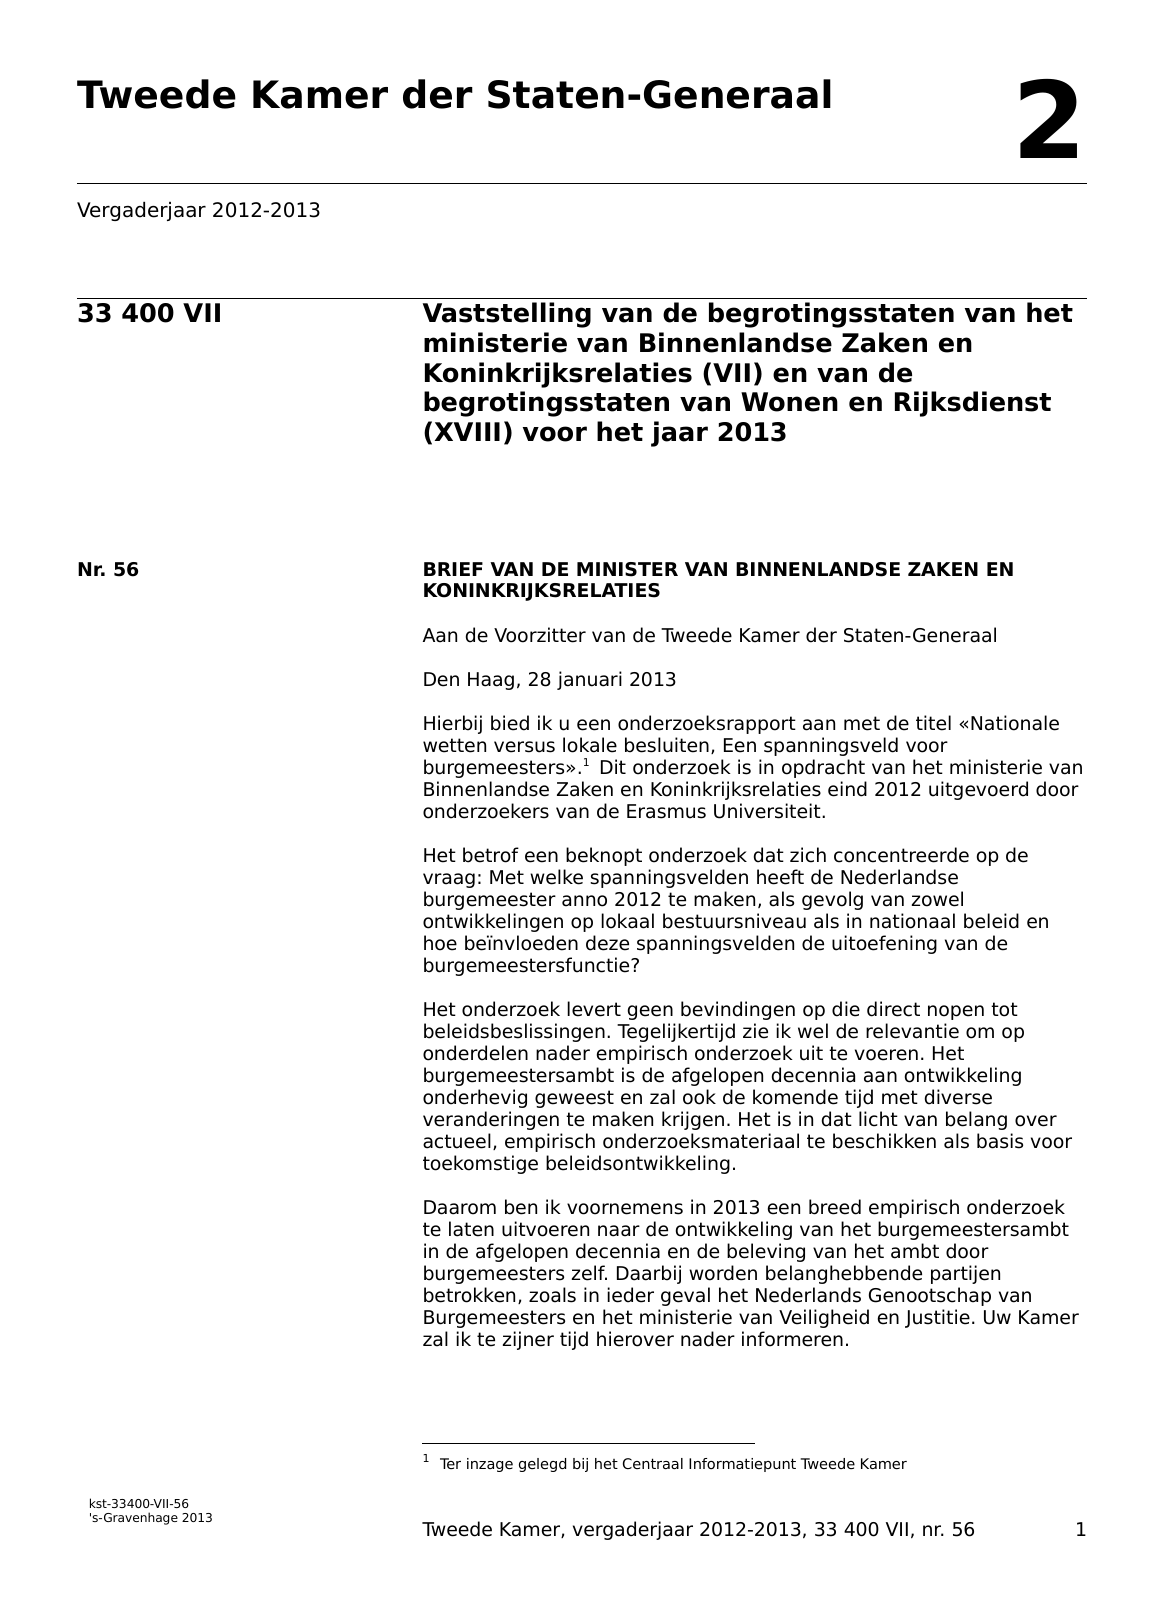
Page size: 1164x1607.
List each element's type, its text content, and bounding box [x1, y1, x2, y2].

text Aan de Voorzitter van de Tweede Kamer der Staten-Generaal [422, 624, 1087, 647]
text kst-33400-VII-56 [88, 1497, 323, 1511]
table_header Tweede Kamer der Staten-Generaal [77, 59, 886, 183]
text Den Haag, 28 januari 2013 [422, 669, 1087, 691]
table_header 2 [886, 59, 1087, 183]
table_cell Vergaderjaar 2012-2013 [77, 184, 1087, 298]
subtitle 33 400 VII Vaststelling van de begrotingsstaten van het ministerie van Binnenlandse Zaken en Koninkrijksrelaties (VII) en van de begrotingsstaten van Wonen en Rijksdienst (XVIII) voor het jaar 2013 [77, 299, 1087, 447]
text Het betrof een beknopt onderzoek dat zich concentreerde op de vraag: Met welke spanningsvelden heeft de Nederlandse burgemeester anno 2012 te maken, als gevolg van zowel ontwikkelingen op lokaal bestuursniveau als in nationaal beleid en hoe beïnvloeden deze spanningsvelden de uitoefening van de burgemeestersfunctie? [422, 845, 1087, 977]
text Hierbij bied ik u een onderzoeksrapport aan met de titel «Nationale wetten versus lokale besluiten, Een spanningsveld voor burgemeesters». Dit onderzoek is in opdracht van het ministerie van Binnenlandse Zaken en Koninkrijksrelaties eind 2012 uitgevoerd door onderzoekers van de Erasmus Universiteit. [422, 713, 1087, 823]
text Het onderzoek levert geen bevindingen op die direct nopen tot beleidsbeslissingen. Tegelijkertijd zie ik wel de relevantie om op onderdelen nader empirisch onderzoek uit te voeren. Het burgemeestersambt is de afgelopen decennia aan ontwikkeling onderhevig geweest en zal ook de komende tijd met diverse veranderingen te maken krijgen. Het is in dat licht van belang over actueel, empirisch onderzoeksmateriaal te beschikken als basis voor toekomstige beleidsontwikkeling. [422, 999, 1087, 1175]
subtitle Nr. 56 BRIEF VAN DE MINISTER VAN BINNENLANDSE ZAKEN EN KONINKRIJKSRELATIES [77, 558, 1087, 602]
text Daarom ben ik voornemens in 2013 een breed empirisch onderzoek te laten uitvoeren naar de ontwikkeling van het burgemeestersambt in de afgelopen decennia en de beleving van het ambt door burgemeesters zelf. Daarbij worden belanghebbende partijen betrokken, zoals in ieder geval het Nederlands Genootschap van Burgemeesters en het ministerie van Veiligheid en Justitie. Uw Kamer zal ik te zijner tijd hierover nader informeren. [422, 1197, 1087, 1351]
text 's-Gravenhage 2013 [88, 1511, 323, 1525]
text Ter inzage gelegd bij het Centraal Informatiepunt Tweede Kamer [422, 1452, 1087, 1474]
